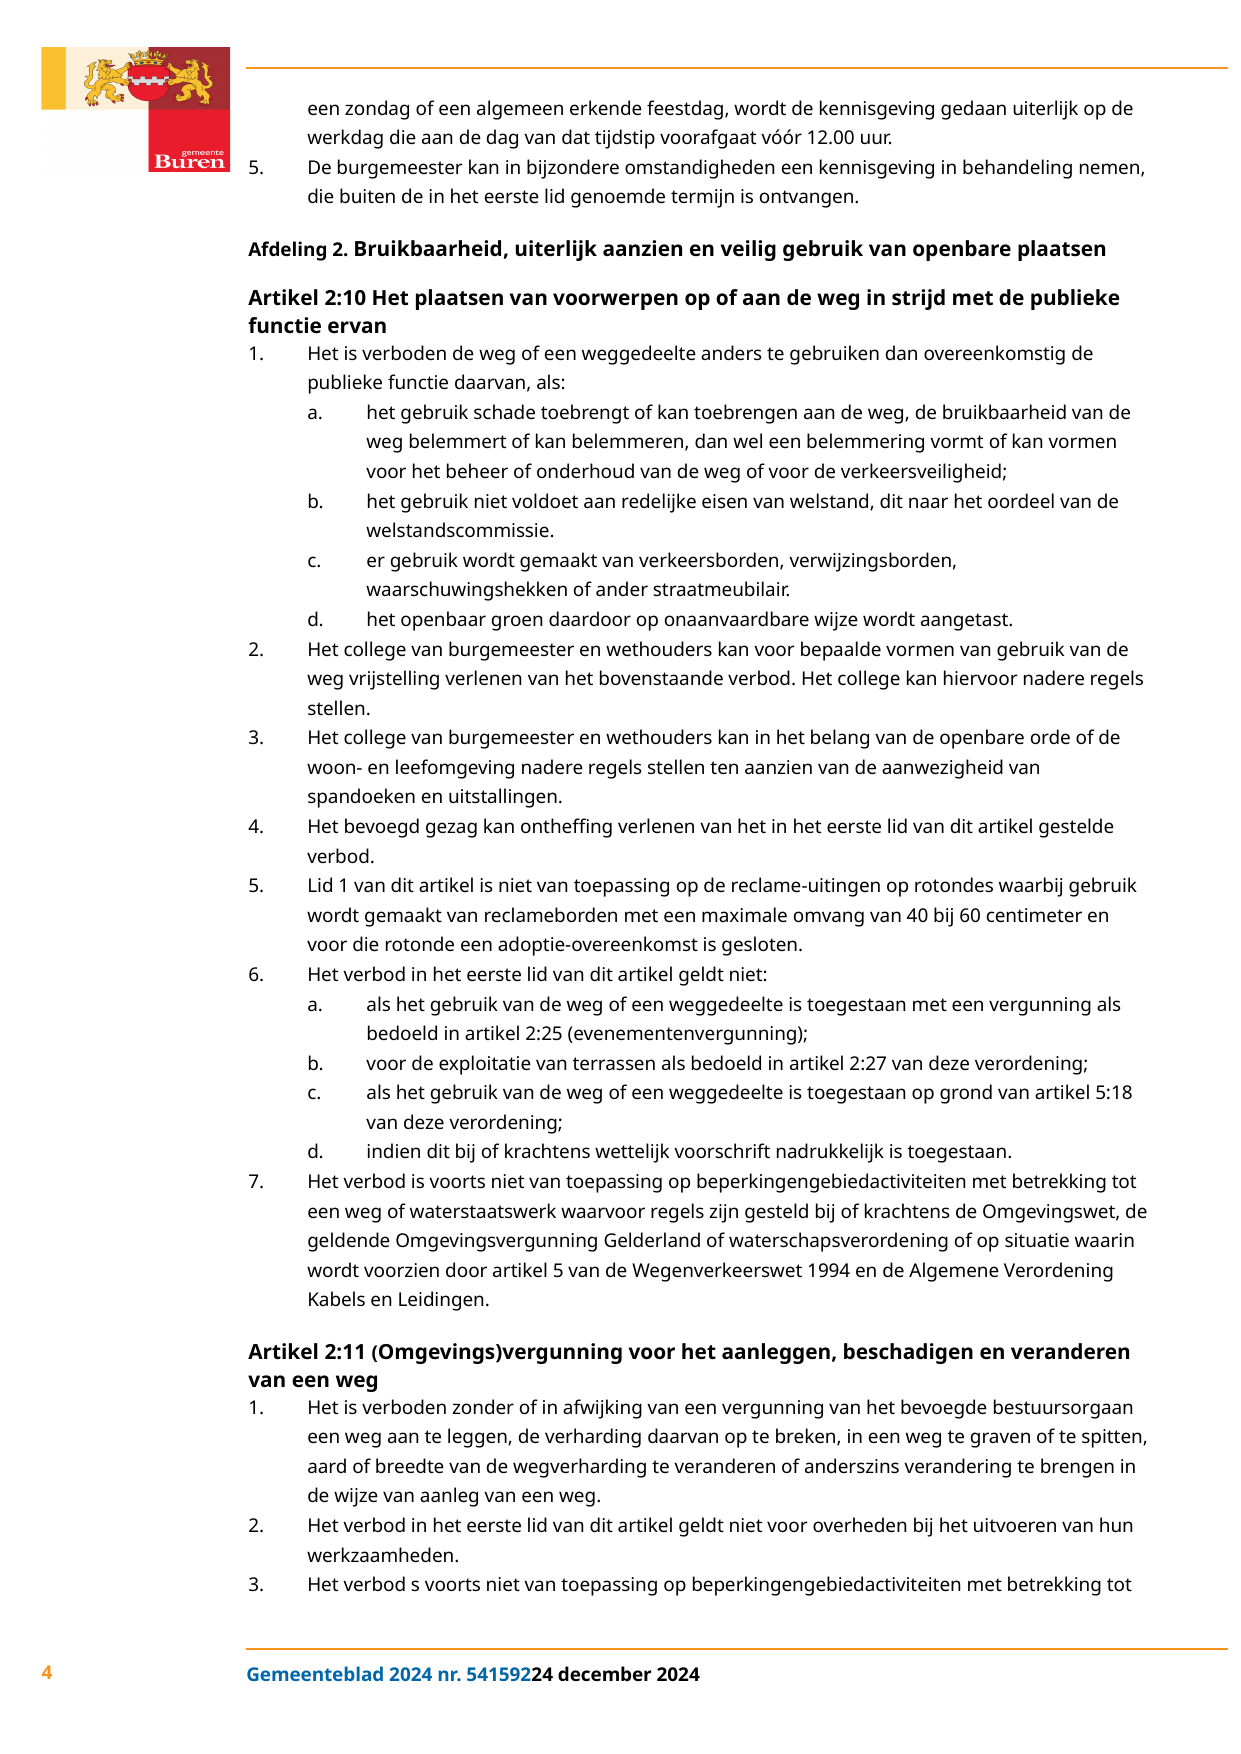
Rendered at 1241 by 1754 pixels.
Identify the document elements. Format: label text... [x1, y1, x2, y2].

list indien dit bij of krachtens wettelijk voorschrift nadrukkelijk is toegestaan. [307, 1139, 1152, 1164]
list als het gebruik van de weg of een weggedeelte is toegestaan met een vergunning als bedoeld in artikel 2:25 (evenementenvergunning); [307, 991, 1152, 1046]
list Het verbod s voorts niet van toepassing op beperkingengebiedactiviteiten met betrekking tot [248, 1571, 1152, 1597]
list Het verbod in het eerste lid van dit artikel geldt niet voor overheden bij het uitvoeren van hun werkzaamheden. [248, 1512, 1152, 1568]
text Artikel 2:10 Het plaatsen van voorwerpen op of aan de weg in strijd met de publieke functie ervan [248, 283, 1152, 340]
list voor de exploitatie van terrassen als bedoeld in artikel 2:27 van deze verordening; [307, 1050, 1152, 1076]
list het openbaar groen daardoor op onaanvaardbare wijze wordt aangetast. [307, 606, 1152, 632]
list Het college van burgemeester en wethouders kan voor bepaalde vormen van gebruik van de weg vrijstelling verlenen van het bovenstaande verbod. Het college kan hiervoor nadere regels stellen. [248, 636, 1152, 721]
list Lid 1 van dit artikel is niet van toepassing op de reclame-uitingen op rotondes waarbij gebruik wordt gemaakt van reclameborden met een maximale omvang van 40 bij 60 centimeter en voor die rotonde een adoptie-overeenkomst is gesloten. [248, 872, 1152, 957]
list Het bevoegd gezag kan ontheffing verlenen van het in het eerste lid van dit artikel gestelde verbod. [248, 813, 1152, 869]
list Het is verboden zonder of in afwijking van een vergunning van het bevoegde bestuursorgaan een weg aan te leggen, de verharding daarvan op te breken, in een weg te graven of te spitten, aard of breedte van de wegverharding te veranderen of anderszins verandering te brengen in de wijze van aanleg van een weg. [248, 1394, 1152, 1508]
list De burgemeester kan in bijzondere omstandigheden een kennisgeving in behandeling nemen, die buiten de in het eerste lid genoemde termijn is ontvangen. [248, 154, 1152, 209]
list Het verbod in het eerste lid van dit artikel geldt niet: [248, 961, 1152, 987]
picture [41, 47, 231, 172]
text Artikel 2:11 (Omgevings)vergunning voor het aanleggen, beschadigen en veranderen van een weg [248, 1337, 1152, 1394]
list Het is verboden de weg of een weggedeelte anders te gebruiken dan overeenkomstig de publieke functie daarvan, als: [248, 340, 1152, 395]
list een zondag of een algemeen erkende feestdag, wordt de kennisgeving gedaan uiterlijk op de werkdag die aan de dag van dat tijdstip voorafgaat vóór 12.00 uur. [248, 95, 1152, 150]
text Afdeling 2. Bruikbaarheid, uiterlijk aanzien en veilig gebruik van openbare plaatsen [248, 234, 1152, 262]
list er gebruik wordt gemaakt van verkeersborden, verwijzingsborden, waarschuwingshekken of ander straatmeubilair. [307, 547, 1152, 602]
list Het verbod is voorts niet van toepassing op beperkingengebiedactiviteiten met betrekking tot een weg of waterstaatswerk waarvoor regels zijn gesteld bij of krachtens de Omgevingswet, de geldende Omgevingsvergunning Gelderland of waterschapsverordening of op situatie waarin wordt voorzien door artikel 5 van de Wegenverkeerswet 1994 en de Algemene Verordening Kabels en Leidingen. [248, 1168, 1152, 1312]
list Het college van burgemeester en wethouders kan in het belang van de openbare orde of de woon- en leefomgeving nadere regels stellen ten aanzien van de aanwezigheid van spandoeken en uitstallingen. [248, 724, 1152, 809]
list als het gebruik van de weg of een weggedeelte is toegestaan op grond van artikel 5:18 van deze verordening; [307, 1079, 1152, 1135]
list het gebruik niet voldoet aan redelijke eisen van welstand, dit naar het oordeel van de welstandscommissie. [307, 488, 1152, 543]
list het gebruik schade toebrengt of kan toebrengen aan de weg, de bruikbaarheid van de weg belemmert of kan belemmeren, dan wel een belemmering vormt of kan vormen voor het beheer of onderhoud van de weg of voor de verkeersveiligheid; [307, 399, 1152, 484]
